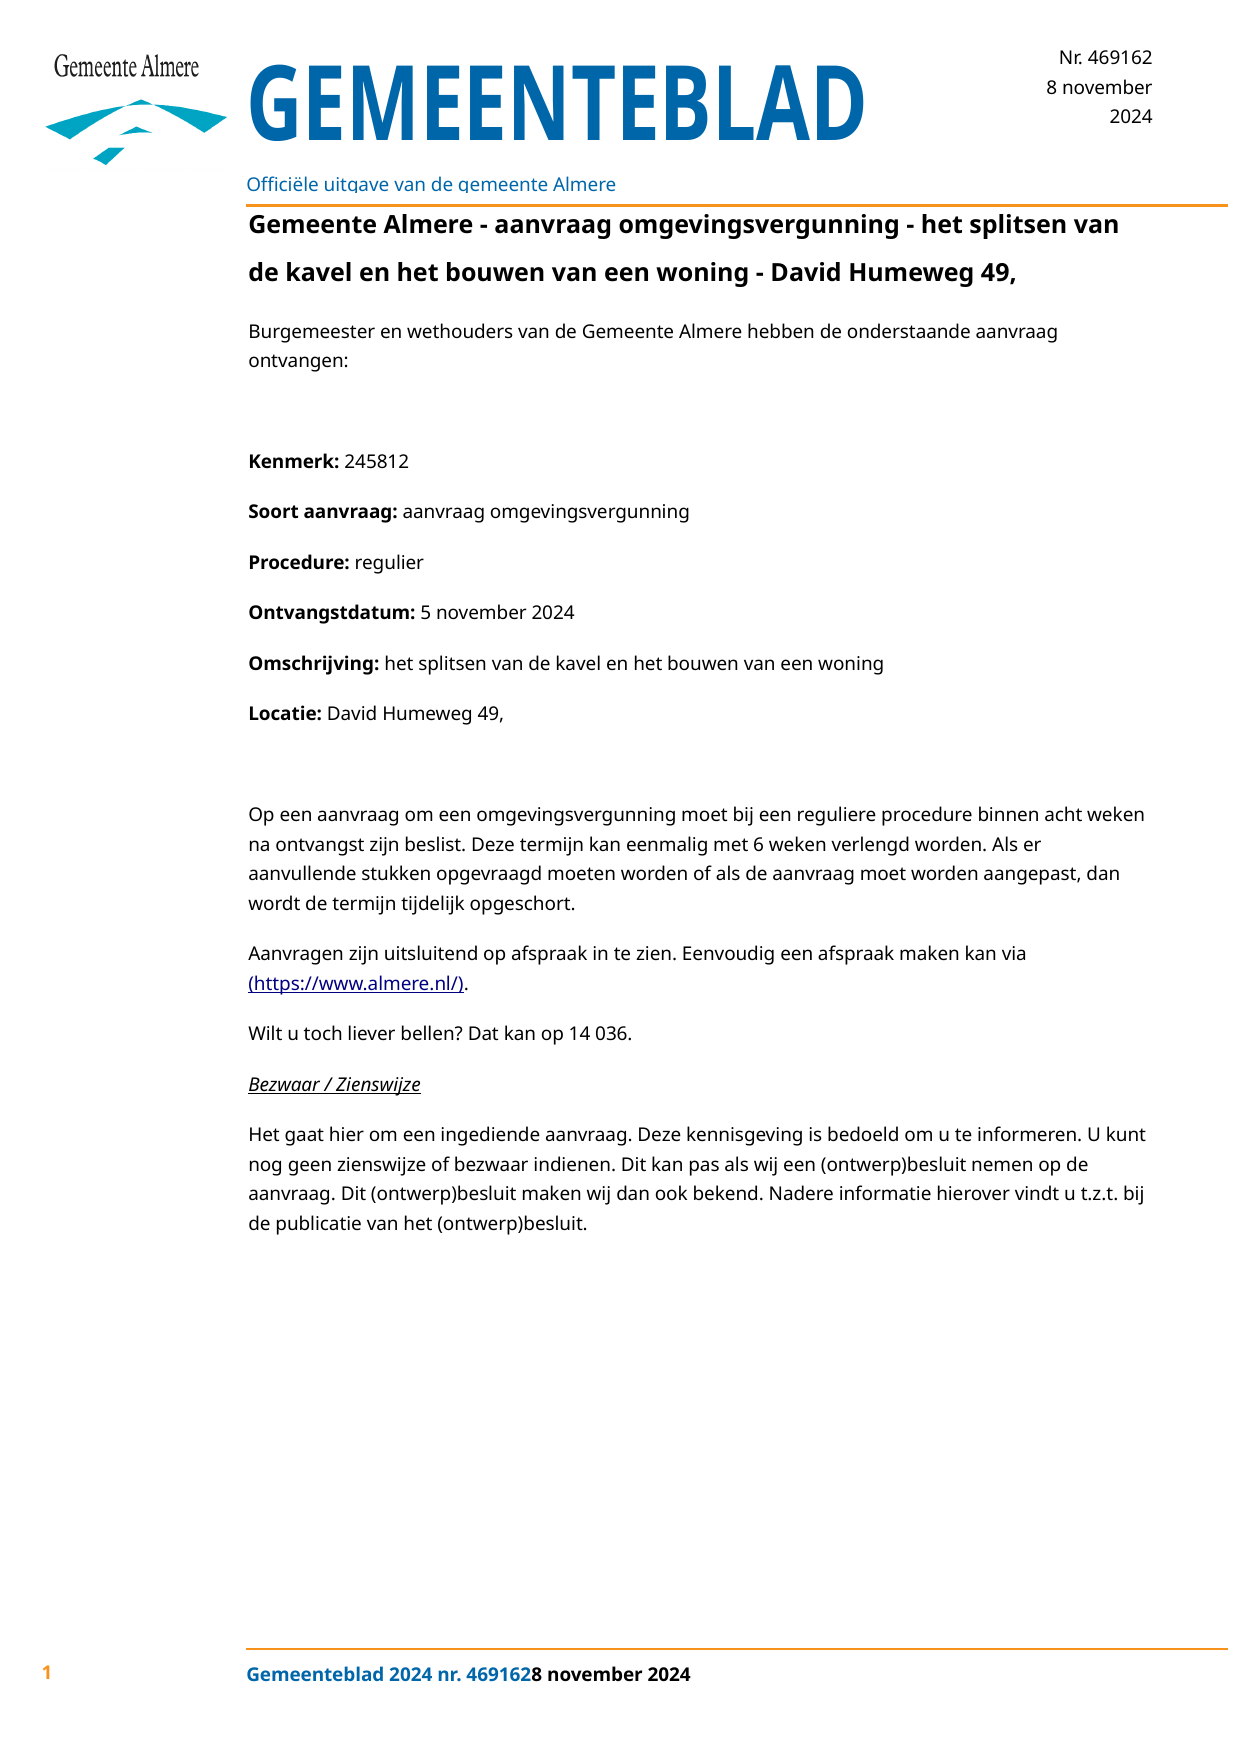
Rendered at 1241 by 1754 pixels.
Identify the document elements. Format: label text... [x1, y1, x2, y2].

text Kenmerk: 245812 [248, 448, 1152, 474]
text Aanvragen zijn uitsluitend op afspraak in te zien. Eenvoudig een afspraak maken kan via (https://www.almere.nl/). [248, 940, 1152, 996]
text Ontvangstdatum: 5 november 2024 [248, 599, 1152, 625]
text Het gaat hier om een ingediende aanvraag. Deze kennisgeving is bedoeld om u te informeren. U kunt nog geen zienswijze of bezwaar indienen. Dit kan pas als wij een (ontwerp)besluit nemen op de aanvraag. Dit (ontwerp)besluit maken wij dan ook bekend. Nadere informatie hierover vindt u t.z.t. bij de publicatie van het (ontwerp)besluit. [248, 1121, 1152, 1236]
text Soort aanvraag: aanvraag omgevingsvergunning [248, 499, 1152, 524]
text Gemeente Almere - aanvraag omgevingsvergunning - het splitsen van de kavel en het bouwen van een woning - David Humeweg 49, [248, 207, 1152, 288]
text Wilt u toch liever bellen? Dat kan op 14 036. [248, 1020, 1152, 1046]
text Omschrijving: het splitsen van de kavel en het bouwen van een woning [248, 650, 1152, 676]
text Bezwaar / Zienswijze [248, 1071, 1152, 1097]
picture [41, 47, 231, 172]
text Locatie: David Humeweg 49, [248, 700, 1152, 726]
text Procedure: regulier [248, 549, 1152, 575]
text Op een aanvraag om een omgevingsvergunning moet bij een reguliere procedure binnen acht weken na ontvangst zijn beslist. Deze termijn kan eenmalig met 6 weken verlengd worden. Als er aanvullende stukken opgevraagd moeten worden of als de aanvraag moet worden aangepast, dan wordt de termijn tijdelijk opgeschort. [248, 801, 1152, 916]
text Burgemeester en wethouders van de Gemeente Almere hebben de onderstaande aanvraag ontvangen: [248, 318, 1152, 373]
